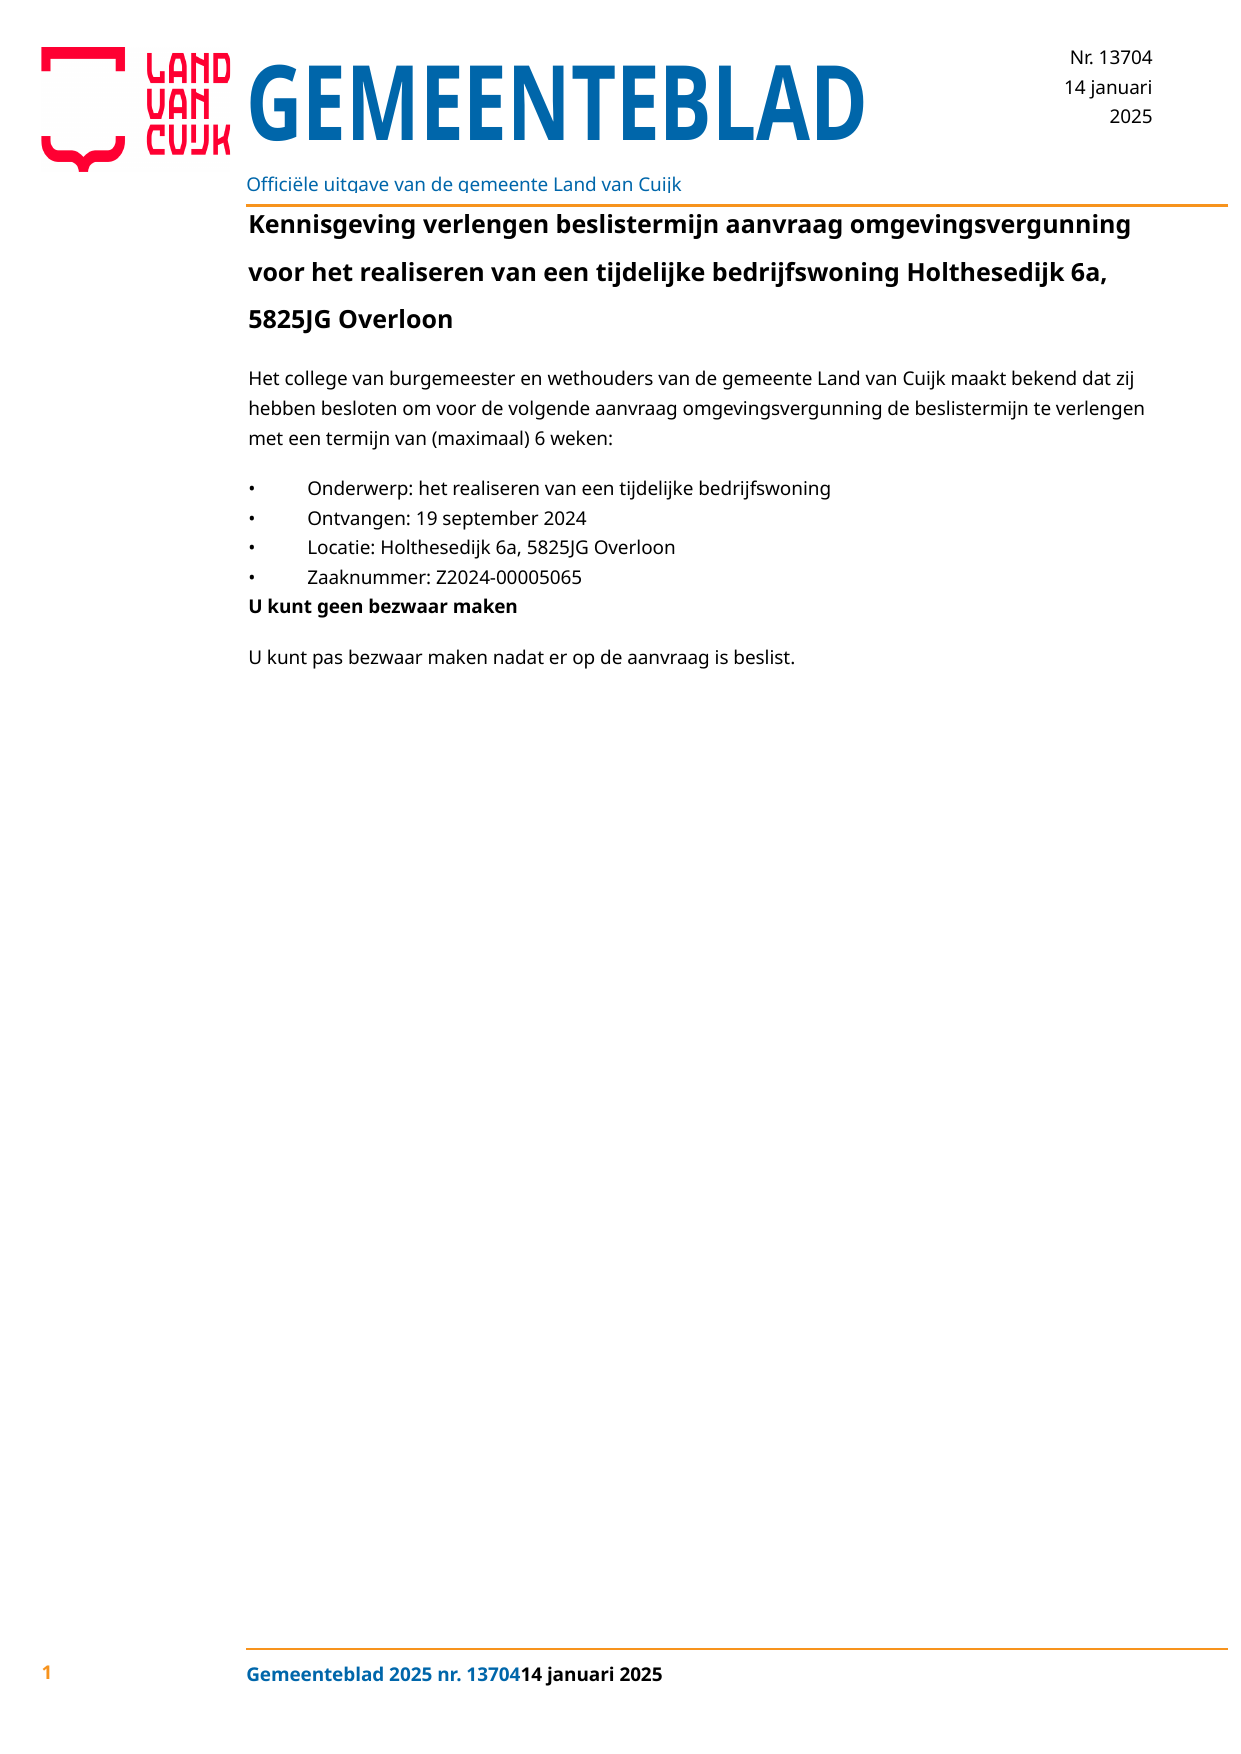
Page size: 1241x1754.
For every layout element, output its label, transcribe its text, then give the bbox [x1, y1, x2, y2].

list Zaaknummer: Z2024-00005065 [248, 564, 1152, 589]
picture [41, 47, 231, 172]
text Het college van burgemeester en wethouders van de gemeente Land van Cuijk maakt bekend dat zij hebben besloten om voor de volgende aanvraag omgevingsvergunning de beslistermijn te verlengen met een termijn van (maximaal) 6 weken: [248, 366, 1152, 450]
text Kennisgeving verlengen beslistermijn aanvraag omgevingsvergunning voor het realiseren van een tijdelijke bedrijfswoning Holthesedijk 6a, 5825JG Overloon [248, 207, 1152, 336]
list Locatie: Holthesedijk 6a, 5825JG Overloon [248, 534, 1152, 560]
text U kunt geen bezwaar maken [248, 593, 1152, 619]
list Ontvangen: 19 september 2024 [248, 505, 1152, 530]
text U kunt pas bezwaar maken nadat er op de aanvraag is beslist. [248, 644, 1152, 669]
list Onderwerp: het realiseren van een tijdelijke bedrijfswoning [248, 475, 1152, 501]
